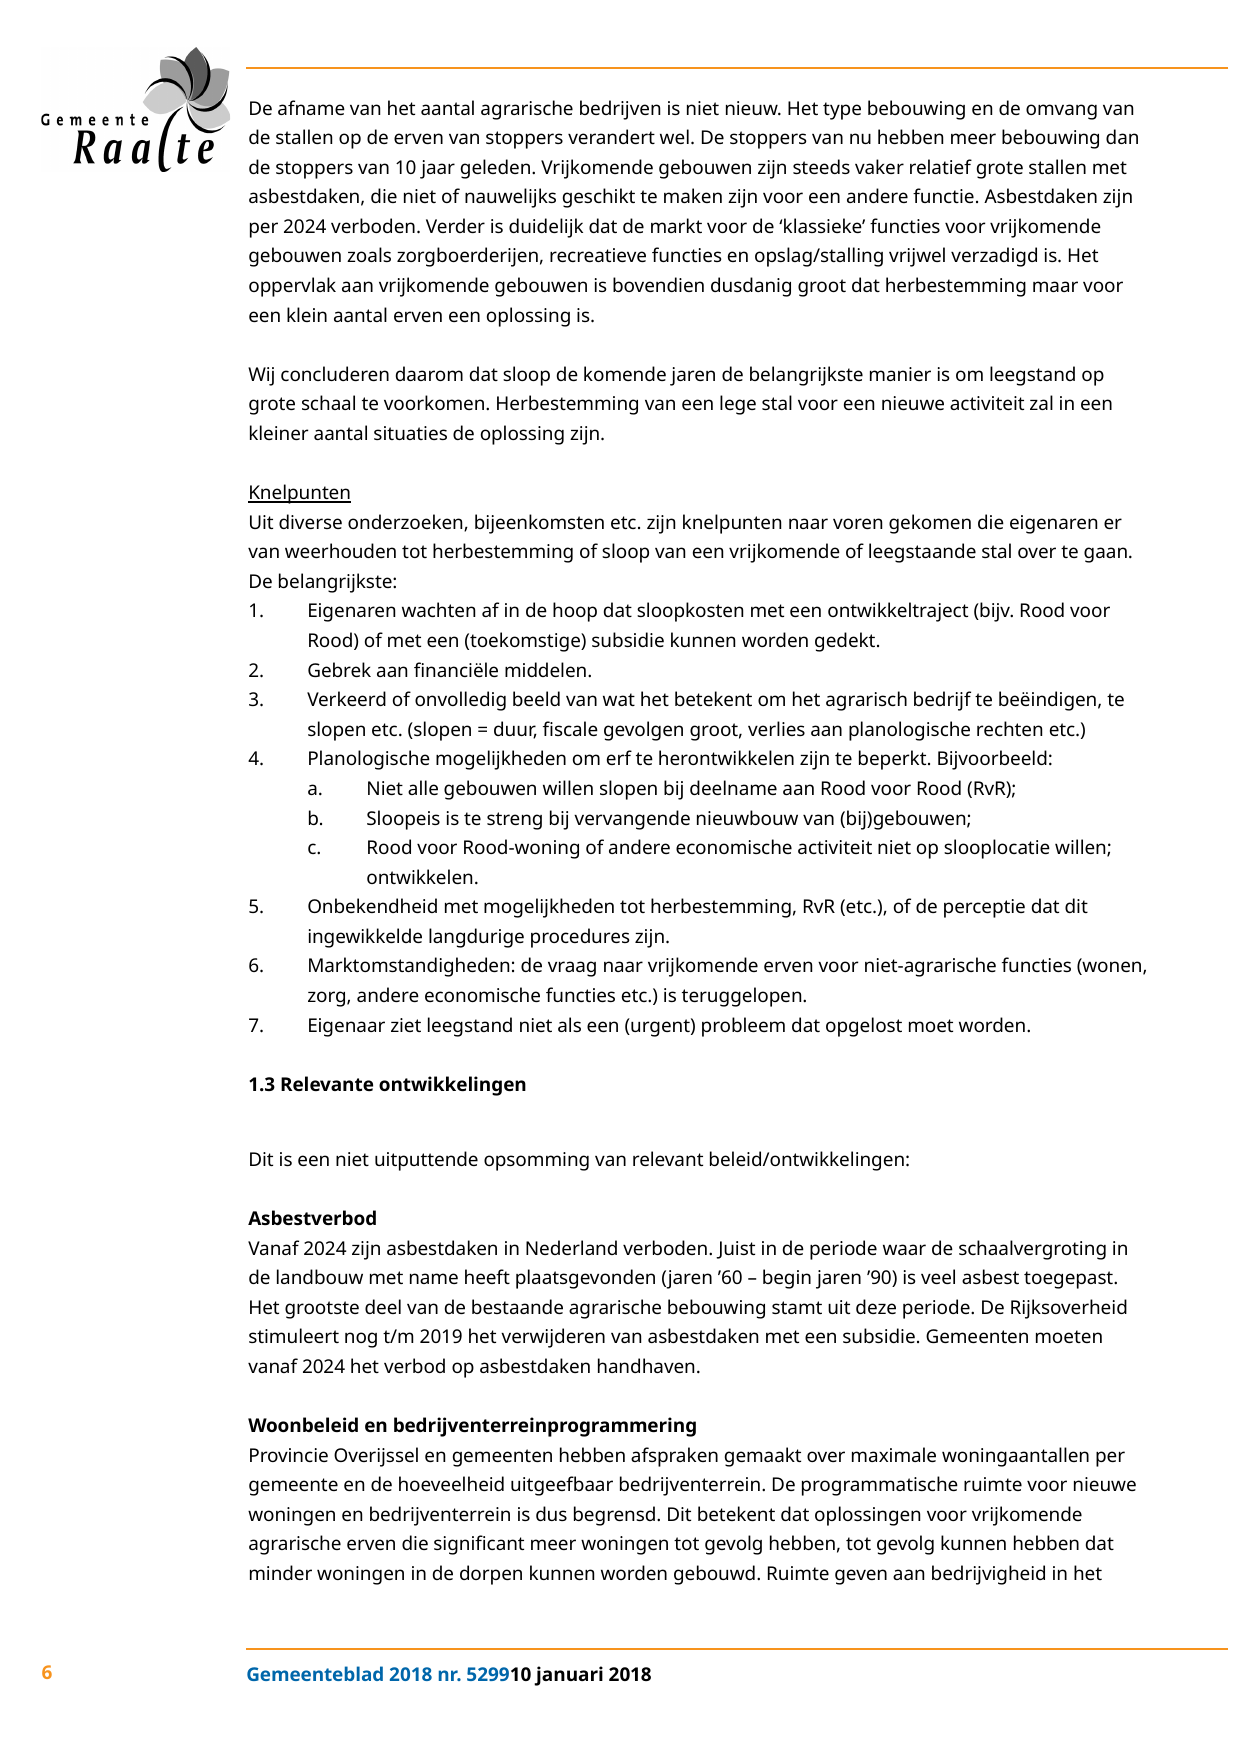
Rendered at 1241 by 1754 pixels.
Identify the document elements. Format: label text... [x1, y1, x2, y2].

picture [41, 47, 231, 172]
list Gebrek aan financiële middelen. [248, 657, 1152, 683]
text Vanaf 2024 zijn asbestdaken in Nederland verboden. Juist in de periode waar de schaalvergroting in de landbouw met name heeft plaatsgevonden (jaren ’60 – begin jaren ’90) is veel asbest toegepast. Het grootste deel van de bestaande agrarische bebouwing stamt uit deze periode. De Rijksoverheid stimuleert nog t/m 2019 het verwijderen van asbestdaken met een subsidie. Gemeenten moeten vanaf 2024 het verbod op asbestdaken handhaven. [248, 1235, 1152, 1379]
list Eigenaren wachten af in de hoop dat sloopkosten met een ontwikkeltraject (bijv. Rood voor Rood) of met een (toekomstige) subsidie kunnen worden gedekt. [248, 598, 1152, 653]
list Eigenaar ziet leegstand niet als een (urgent) probleem dat opgelost moet worden. [248, 1012, 1152, 1038]
list Marktomstandigheden: de vraag naar vrijkomende erven voor niet-agrarische functies (wonen, zorg, andere economische functies etc.) is teruggelopen. [248, 953, 1152, 1008]
text Woonbeleid en bedrijventerreinprogrammering [248, 1412, 1152, 1438]
list Sloopeis is te streng bij vervangende nieuwbouw van (bij)gebouwen; [307, 805, 1152, 831]
text Uit diverse onderzoeken, bijeenkomsten etc. zijn knelpunten naar voren gekomen die eigenaren er van weerhouden tot herbestemming of sloop van een vrijkomende of leegstaande stal over te gaan. De belangrijkste: [248, 509, 1152, 594]
list Onbekendheid met mogelijkheden tot herbestemming, RvR (etc.), of de perceptie dat dit ingewikkelde langdurige procedures zijn. [248, 893, 1152, 949]
list Rood voor Rood-woning of andere economische activiteit niet op slooplocatie willen; ontwikkelen. [307, 834, 1152, 890]
text De afname van het aantal agrarische bedrijven is niet nieuw. Het type bebouwing en de omvang van de stallen op de erven van stoppers verandert wel. De stoppers van nu hebben meer bebouwing dan de stoppers van 10 jaar geleden. Vrijkomende gebouwen zijn steeds vaker relatief grote stallen met asbestdaken, die niet of nauwelijks geschikt te maken zijn voor een andere functie. Asbestdaken zijn per 2024 verboden. Verder is duidelijk dat de markt voor de ‘klassieke’ functies voor vrijkomende gebouwen zoals zorgboerderijen, recreatieve functies en opslag/stalling vrijwel verzadigd is. Het oppervlak aan vrijkomende gebouwen is bovendien dusdanig groot dat herbestemming maar voor een klein aantal erven een oplossing is. [248, 95, 1152, 328]
list Niet alle gebouwen willen slopen bij deelname aan Rood voor Rood (RvR); [307, 775, 1152, 801]
text 1.3 Relevante ontwikkelingen [248, 1071, 1152, 1097]
text Knelpunten [248, 479, 1152, 505]
text Provincie Overijssel en gemeenten hebben afspraken gemaakt over maximale woningaantallen per gemeente en de hoeveelheid uitgeefbaar bedrijventerrein. De programmatische ruimte voor nieuwe woningen en bedrijventerrein is dus begrensd. Dit betekent dat oplossingen voor vrijkomende agrarische erven die significant meer woningen tot gevolg hebben, tot gevolg kunnen hebben dat minder woningen in de dorpen kunnen worden gebouwd. Ruimte geven aan bedrijvigheid in het [248, 1442, 1152, 1586]
list Verkeerd of onvolledig beeld van wat het betekent om het agrarisch bedrijf te beëindigen, te slopen etc. (slopen = duur, fiscale gevolgen groot, verlies aan planologische rechten etc.) [248, 686, 1152, 742]
text Wij concluderen daarom dat sloop de komende jaren de belangrijkste manier is om leegstand op grote schaal te voorkomen. Herbestemming van een lege stal voor een nieuwe activiteit zal in een kleiner aantal situaties de oplossing zijn. [248, 361, 1152, 446]
text Asbestverbod [248, 1205, 1152, 1231]
text Dit is een niet uitputtende opsomming van relevant beleid/ontwikkelingen: [248, 1146, 1152, 1172]
list Planologische mogelijkheden om erf te herontwikkelen zijn te beperkt. Bijvoorbeeld: [248, 746, 1152, 771]
